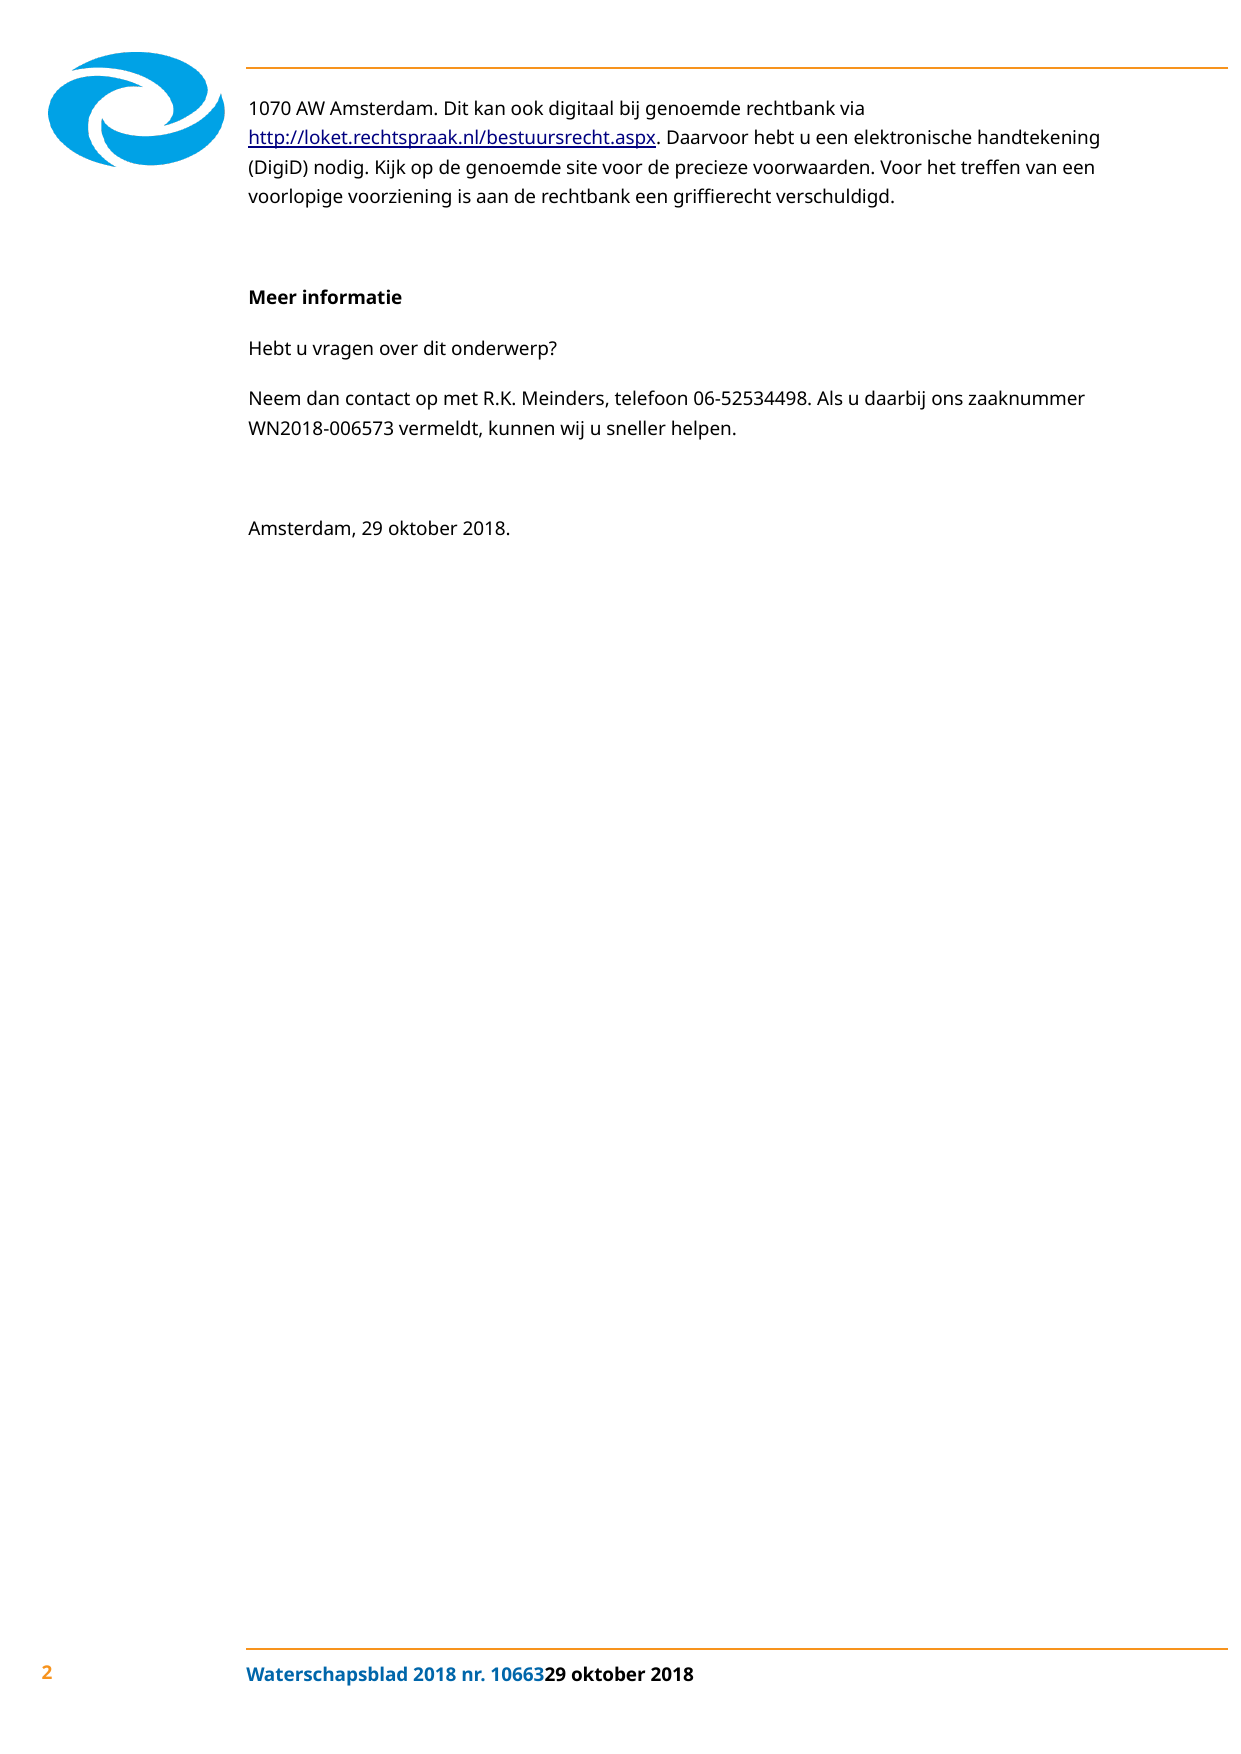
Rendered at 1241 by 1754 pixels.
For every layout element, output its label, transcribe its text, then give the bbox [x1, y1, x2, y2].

text Amsterdam, 29 oktober 2018. [248, 516, 1152, 541]
text Meer informatie [248, 284, 1152, 310]
text Neem dan contact op met R.K. Meinders, telefoon 06-52534498. Als u daarbij ons zaaknummer WN2018-006573 vermeldt, kunnen wij u sneller helpen. [248, 385, 1152, 441]
text Hebt u vragen over dit onderwerp? [248, 335, 1152, 361]
text 1070 AW Amsterdam. Dit kan ook digitaal bij genoemde rechtbank via http://loket.rechtspraak.nl/bestuursrecht.aspx. Daarvoor hebt u een elektronische handtekening (DigiD) nodig. Kijk op de genoemde site voor de precieze voorwaarden. Voor het treffen van een voorlopige voorziening is aan de rechtbank een griffierecht verschuldigd. [248, 95, 1152, 209]
picture [41, 47, 231, 172]
